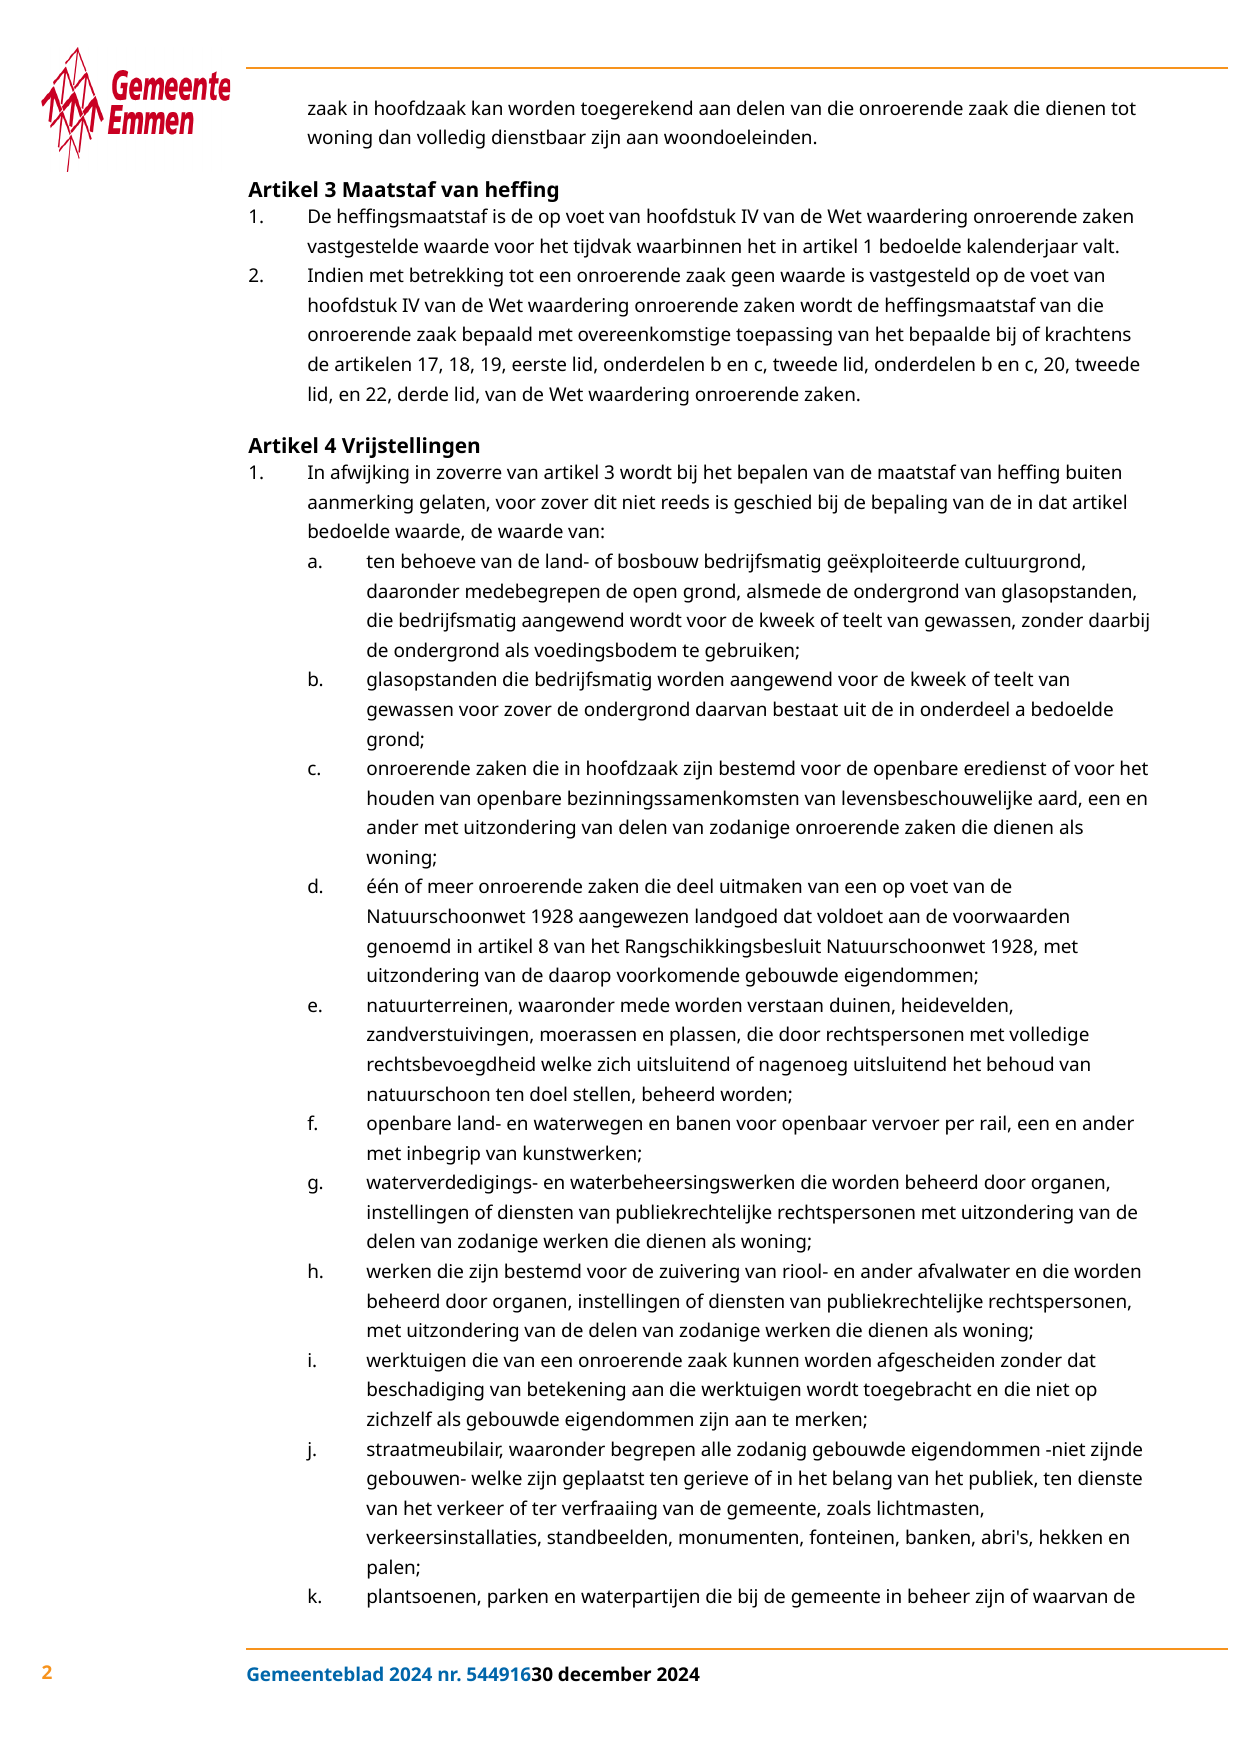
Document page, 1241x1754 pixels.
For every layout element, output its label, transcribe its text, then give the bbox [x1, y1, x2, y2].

list openbare land- en waterwegen en banen voor openbaar vervoer per rail, een en ander met inbegrip van kunstwerken; [307, 1110, 1152, 1166]
picture [41, 47, 231, 172]
text Artikel 4 Vrijstellingen [248, 431, 1152, 459]
list één of meer onroerende zaken die deel uitmaken van een op voet van de Natuurschoonwet 1928 aangewezen landgoed dat voldoet aan de voorwaarden genoemd in artikel 8 van het Rangschikkingsbesluit Natuurschoonwet 1928, met uitzondering van de daarop voorkomende gebouwde eigendommen; [307, 874, 1152, 988]
list Indien met betrekking tot een onroerende zaak geen waarde is vastgesteld op de voet van hoofdstuk IV van de Wet waardering onroerende zaken wordt de heffingsmaatstaf van die onroerende zaak bepaald met overeenkomstige toepassing van het bepaalde bij of krachtens de artikelen 17, 18, 19, eerste lid, onderdelen b en c, tweede lid, onderdelen b en c, 20, tweede lid, en 22, derde lid, van de Wet waardering onroerende zaken. [248, 262, 1152, 406]
list werktuigen die van een onroerende zaak kunnen worden afgescheiden zonder dat beschadiging van betekening aan die werktuigen wordt toegebracht en die niet op zichzelf als gebouwde eigendommen zijn aan te merken; [307, 1347, 1152, 1432]
list onroerende zaken die in hoofdzaak zijn bestemd voor de openbare eredienst of voor het houden van openbare bezinningssamenkomsten van levensbeschouwelijke aard, een en ander met uitzondering van delen van zodanige onroerende zaken die dienen als woning; [307, 755, 1152, 870]
list zaak in hoofdzaak kan worden toegerekend aan delen van die onroerende zaak die dienen tot woning dan volledig dienstbaar zijn aan woondoeleinden. [248, 95, 1152, 150]
list In afwijking in zoverre van artikel 3 wordt bij het bepalen van de maatstaf van heffing buiten aanmerking gelaten, voor zover dit niet reeds is geschied bij de bepaling van de in dat artikel bedoelde waarde, de waarde van: [248, 459, 1152, 544]
text Artikel 3 Maatstaf van heffing [248, 175, 1152, 203]
list ten behoeve van de land- of bosbouw bedrijfsmatig geëxploiteerde cultuurgrond, daaronder medebegrepen de open grond, alsmede de ondergrond van glasopstanden, die bedrijfsmatig aangewend wordt voor de kweek of teelt van gewassen, zonder daarbij de ondergrond als voedingsbodem te gebruiken; [307, 548, 1152, 663]
list natuurterreinen, waaronder mede worden verstaan duinen, heidevelden, zandverstuivingen, moerassen en plassen, die door rechtspersonen met volledige rechtsbevoegdheid welke zich uitsluitend of nagenoeg uitsluitend het behoud van natuurschoon ten doel stellen, beheerd worden; [307, 992, 1152, 1107]
list werken die zijn bestemd voor de zuivering van riool- en ander afvalwater en die worden beheerd door organen, instellingen of diensten van publiekrechtelijke rechtspersonen, met uitzondering van de delen van zodanige werken die dienen als woning; [307, 1258, 1152, 1343]
list waterverdedigings- en waterbeheersingswerken die worden beheerd door organen, instellingen of diensten van publiekrechtelijke rechtspersonen met uitzondering van de delen van zodanige werken die dienen als woning; [307, 1169, 1152, 1254]
list glasopstanden die bedrijfsmatig worden aangewend voor de kweek of teelt van gewassen voor zover de ondergrond daarvan bestaat uit de in onderdeel a bedoelde grond; [307, 667, 1152, 752]
list straatmeubilair, waaronder begrepen alle zodanig gebouwde eigendommen -niet zijnde gebouwen- welke zijn geplaatst ten gerieve of in het belang van het publiek, ten dienste van het verkeer of ter verfraaiing van de gemeente, zoals lichtmasten, verkeersinstallaties, standbeelden, monumenten, fonteinen, banken, abri's, hekken en palen; [307, 1436, 1152, 1580]
list plantsoenen, parken en waterpartijen die bij de gemeente in beheer zijn of waarvan de [307, 1584, 1152, 1609]
list De heffingsmaatstaf is de op voet van hoofdstuk IV van de Wet waardering onroerende zaken vastgestelde waarde voor het tijdvak waarbinnen het in artikel 1 bedoelde kalenderjaar valt. [248, 203, 1152, 258]
